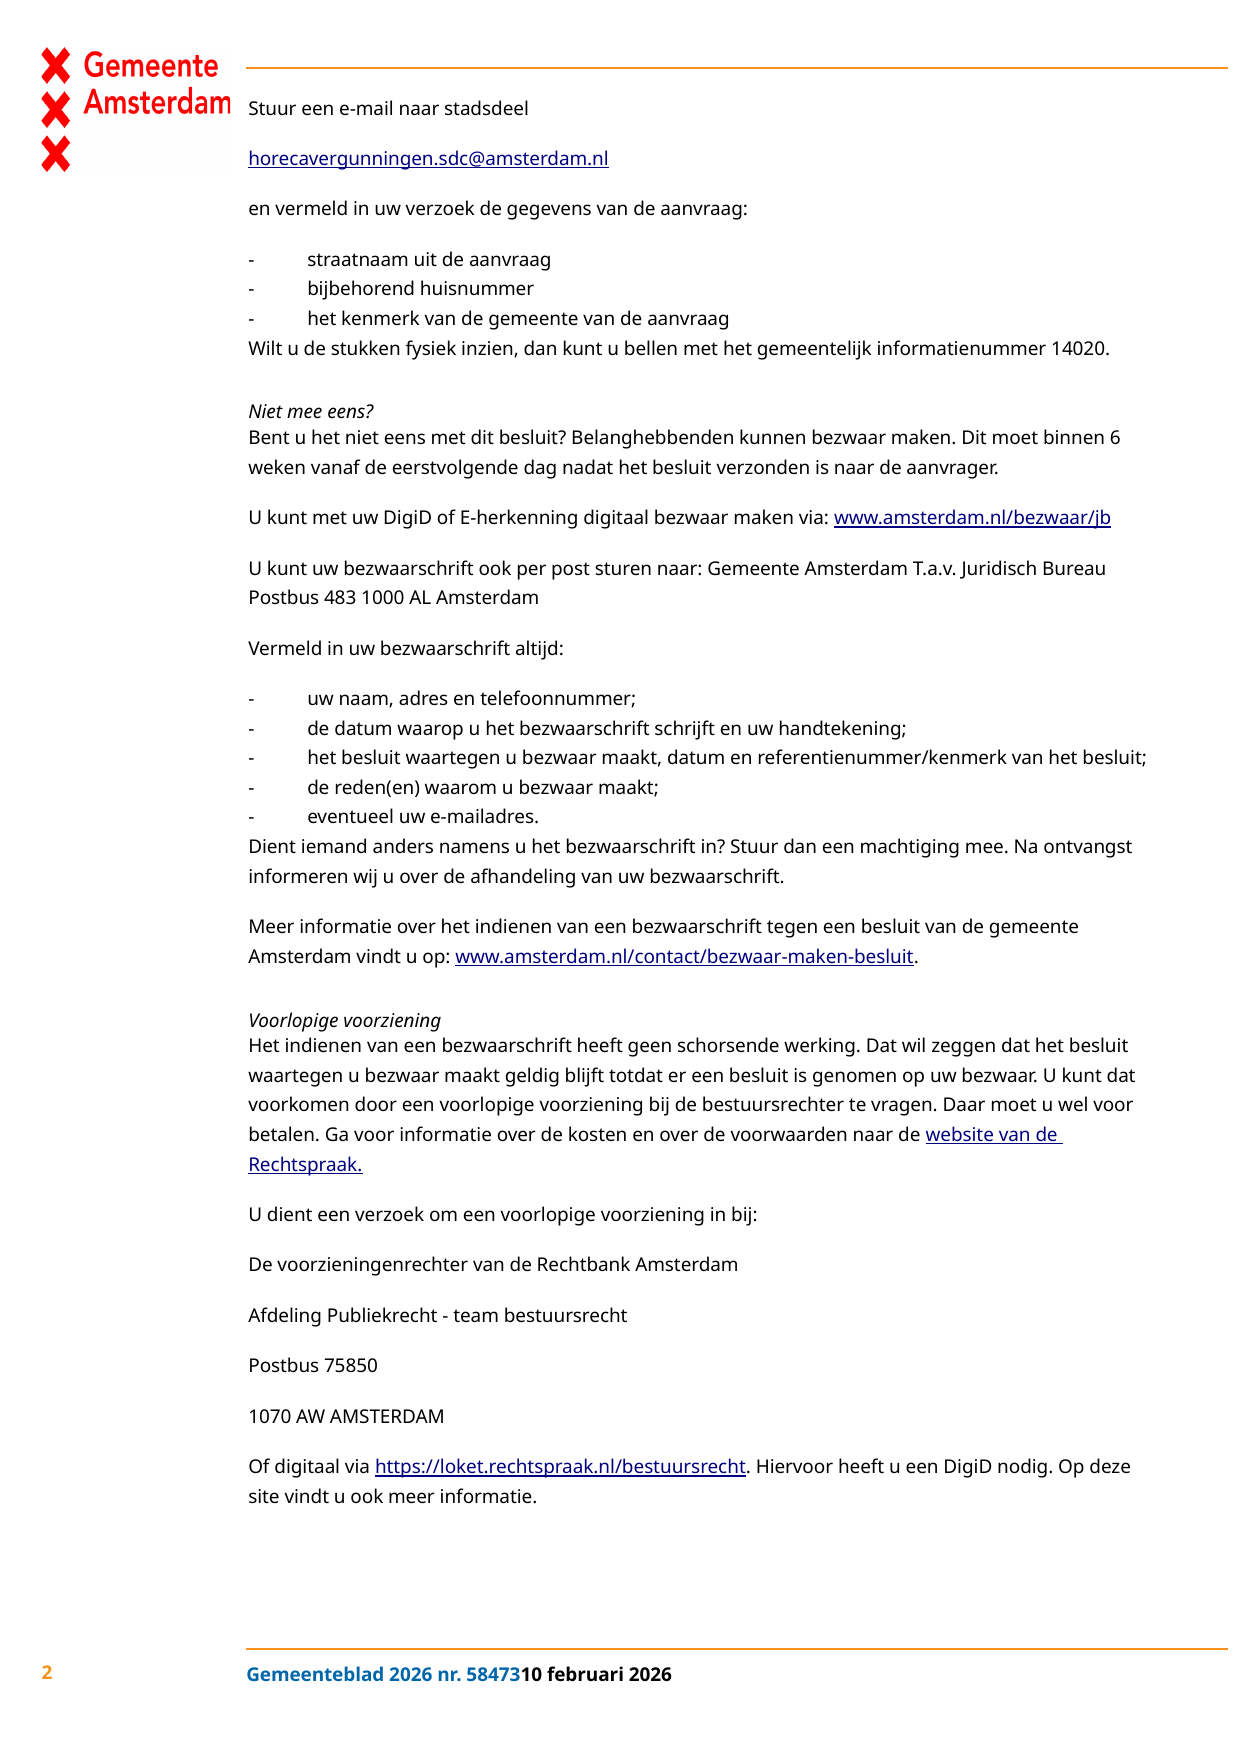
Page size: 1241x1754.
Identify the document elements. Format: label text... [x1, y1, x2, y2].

list straatnaam uit de aanvraag [248, 246, 1152, 272]
list de datum waarop u het bezwaarschrift schrijft en uw handtekening; [248, 715, 1152, 741]
text Niet mee eens? [248, 399, 1152, 424]
list bijbehorend huisnummer [248, 276, 1152, 301]
text U kunt met uw DigiD of E-herkenning digitaal bezwaar maken via: www.amsterdam.nl/bezwaar/jb [248, 504, 1152, 530]
text Vermeld in uw bezwaarschrift altijd: [248, 635, 1152, 661]
text en vermeld in uw verzoek de gegevens van de aanvraag: [248, 196, 1152, 221]
text Afdeling Publiekrecht - team bestuursrecht [248, 1302, 1152, 1328]
text 1070 AW AMSTERDAM [248, 1403, 1152, 1429]
list het besluit waartegen u bezwaar maakt, datum en referentienummer/kenmerk van het besluit; [248, 744, 1152, 770]
text U kunt uw bezwaarschrift ook per post sturen naar: Gemeente Amsterdam T.a.v. Juridisch Bureau Postbus 483 1000 AL Amsterdam [248, 555, 1152, 610]
text Postbus 75850 [248, 1352, 1152, 1378]
text Wilt u de stukken fysiek inzien, dan kunt u bellen met het gemeentelijk informatienummer 14020. [248, 335, 1152, 361]
picture [41, 47, 231, 172]
list het kenmerk van de gemeente van de aanvraag [248, 305, 1152, 331]
text horecavergunningen.sdc@amsterdam.nl [248, 145, 1152, 171]
text Meer informatie over het indienen van een bezwaarschrift tegen een besluit van de gemeente Amsterdam vindt u op: www.amsterdam.nl/contact/bezwaar-maken-besluit. [248, 913, 1152, 968]
text Dient iemand anders namens u het bezwaarschrift in? Stuur dan een machtiging mee. Na ontvangst informeren wij u over de afhandeling van uw bezwaarschrift. [248, 833, 1152, 888]
text Bent u het niet eens met dit besluit? Belanghebbenden kunnen bezwaar maken. Dit moet binnen 6 weken vanaf de eerstvolgende dag nadat het besluit verzonden is naar de aanvrager. [248, 424, 1152, 480]
text Of digitaal via https://loket.rechtspraak.nl/bestuursrecht. Hiervoor heeft u een DigiD nodig. Op deze site vindt u ook meer informatie. [248, 1453, 1152, 1509]
text Stuur een e-mail naar stadsdeel [248, 95, 1152, 121]
text U dient een verzoek om een voorlopige voorziening in bij: [248, 1201, 1152, 1227]
text De voorzieningenrechter van de Rechtbank Amsterdam [248, 1252, 1152, 1277]
text Voorlopige voorziening [248, 1007, 1152, 1032]
list de reden(en) waarom u bezwaar maakt; [248, 774, 1152, 800]
list uw naam, adres en telefoonnummer; [248, 685, 1152, 711]
list eventueel uw e-mailadres. [248, 804, 1152, 829]
text Het indienen van een bezwaarschrift heeft geen schorsende werking. Dat wil zeggen dat het besluit waartegen u bezwaar maakt geldig blijft totdat er een besluit is genomen op uw bezwaar. U kunt dat voorkomen door een voorlopige voorziening bij de bestuursrechter te vragen. Daar moet u wel voor betalen. Ga voor informatie over de kosten en over de voorwaarden naar de website van de Rechtspraak. [248, 1032, 1152, 1177]
